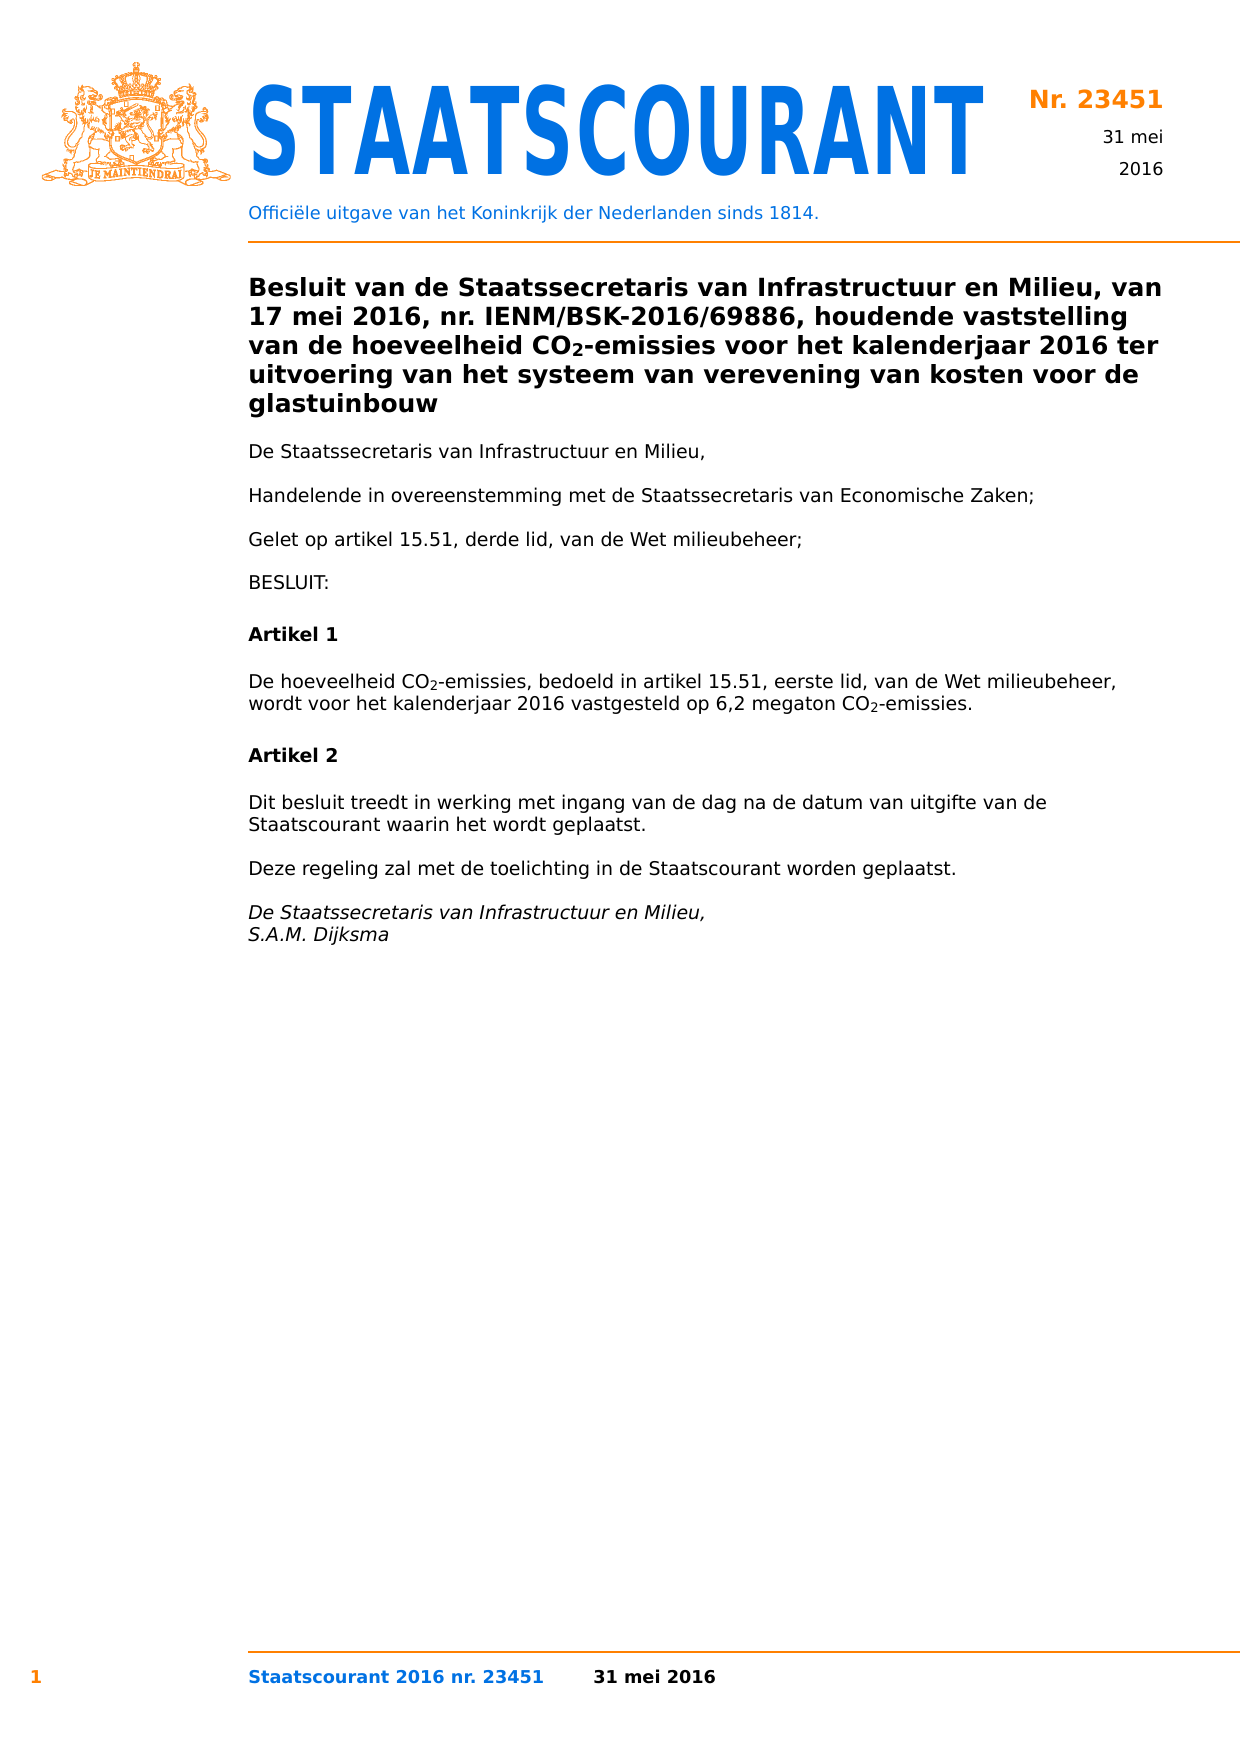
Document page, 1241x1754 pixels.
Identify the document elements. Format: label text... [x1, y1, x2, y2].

text De Staatssecretaris van Infrastructuur en Milieu, [248, 441, 1163, 463]
text Dit besluit treedt in werking met ingang van de dag na de datum van uitgifte van de Staatscourant waarin het wordt geplaatst. [248, 792, 1163, 836]
subtitle Besluit van de Staatssecretaris van Infrastructuur en Milieu, van 17 mei 2016, nr. IENM/BSK-2016/69886, houdende vaststelling van de hoeveelheid CO2-emissies voor het kalenderjaar 2016 ter uitvoering van het systeem van verevening van kosten voor de glastuinbouw [248, 273, 1163, 419]
text Handelende in overeenstemming met de Staatssecretaris van Economische Zaken; [248, 484, 1163, 507]
table_header Nr. 23451 [998, 62, 1240, 121]
table_cell 31 mei [998, 121, 1240, 153]
subtitle Artikel 2 [248, 745, 1163, 767]
table_cell Officiële uitgave van het Koninkrijk der Nederlanden sinds 1814. [248, 203, 1240, 241]
text De hoeveelheid CO2-emissies, bedoeld in artikel 15.51, eerste lid, van de Wet milieubeheer, wordt voor het kalenderjaar 2016 vastgesteld op 6,2 megaton CO2-emissies. [248, 671, 1163, 715]
table_header [25, 62, 248, 241]
subtitle Artikel 1 [248, 624, 1163, 646]
text BESLUIT: [248, 572, 1163, 594]
table_header STAATSCOURANT [248, 62, 998, 203]
picture [41, 62, 231, 186]
text Gelet op artikel 15.51, derde lid, van de Wet milieubeheer; [248, 528, 1163, 550]
text Deze regeling zal met de toelichting in de Staatscourant worden geplaatst. [248, 858, 1163, 880]
table_cell 2016 [998, 153, 1240, 203]
text De Staatssecretaris van Infrastructuur en Milieu, S.A.M. Dijksma [248, 902, 1163, 946]
